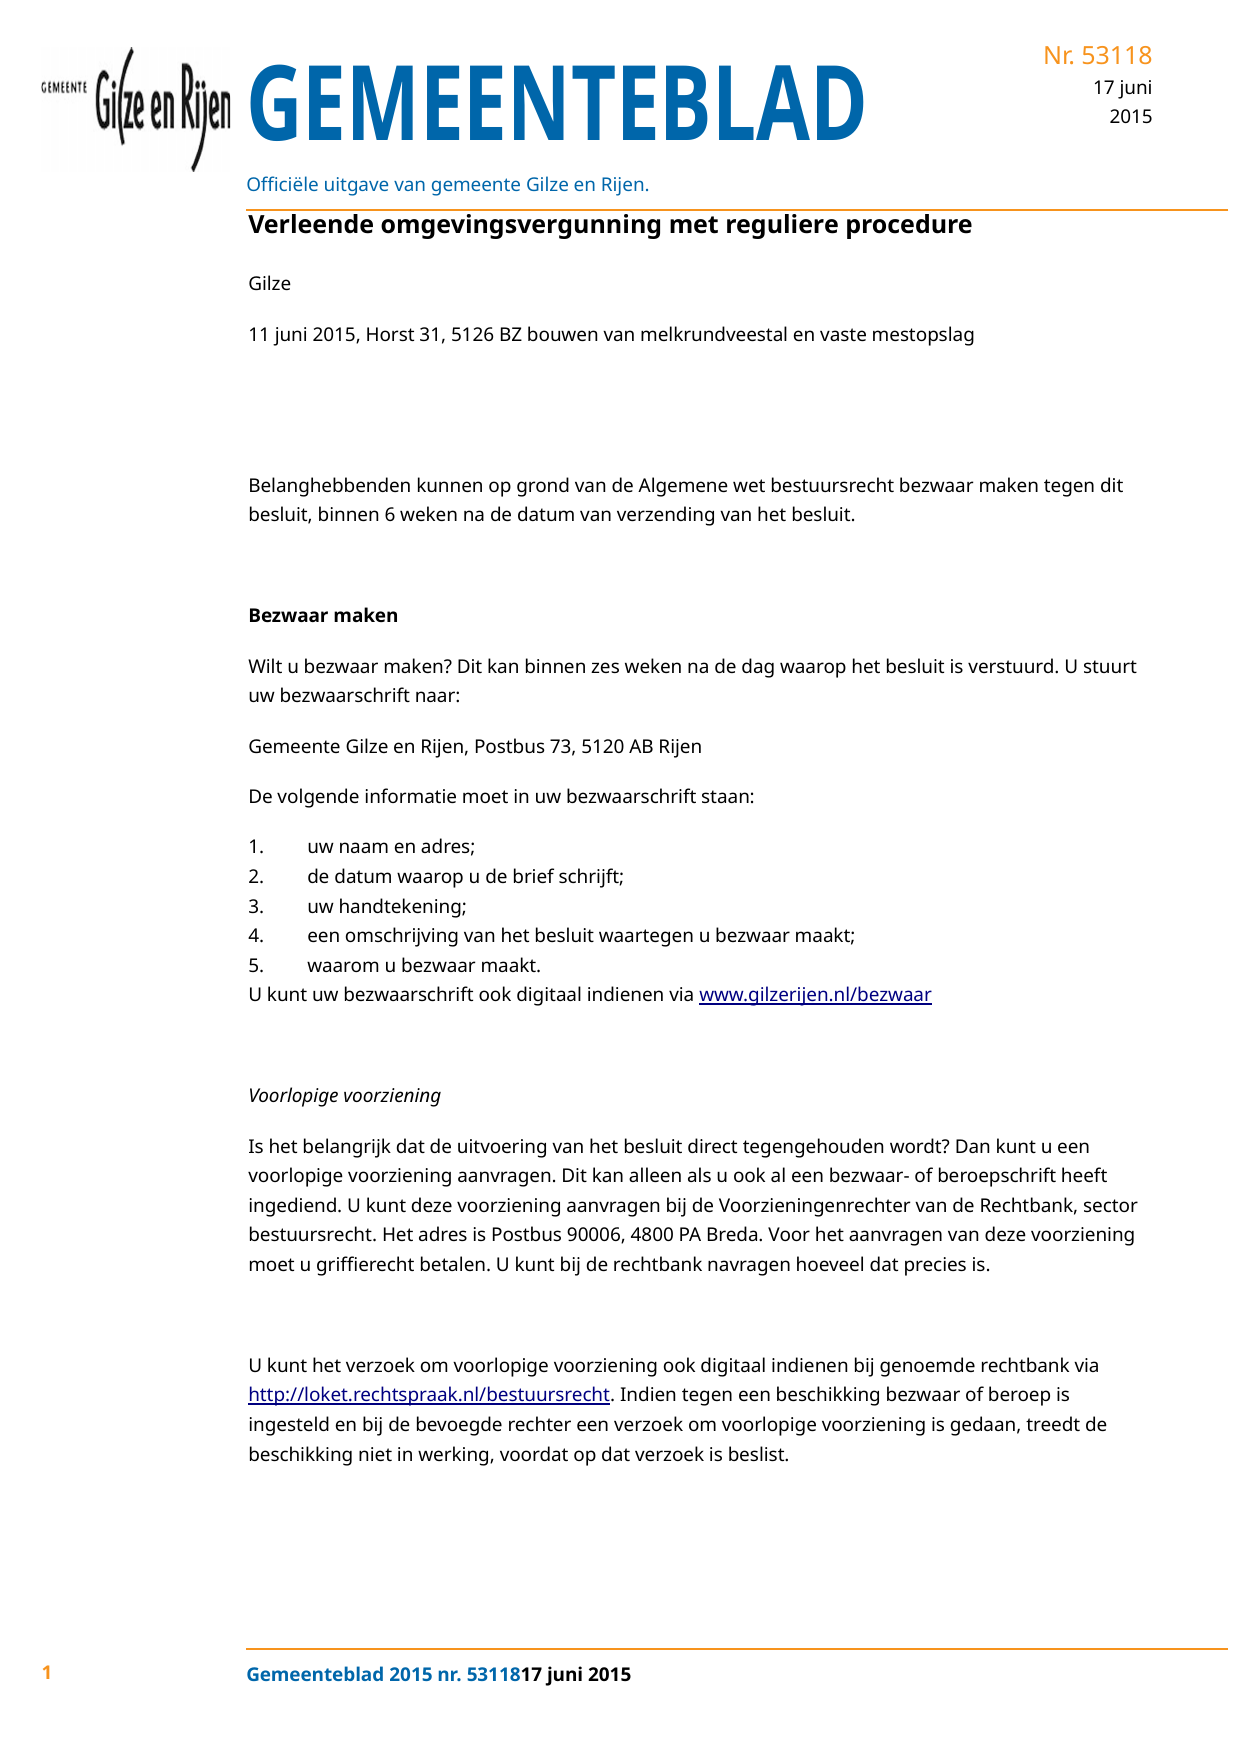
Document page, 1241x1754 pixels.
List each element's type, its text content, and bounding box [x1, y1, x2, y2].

picture [41, 47, 231, 172]
text 11 juni 2015, Horst 31, 5126 BZ bouwen van melkrundveestal en vaste mestopslag [248, 321, 1152, 346]
text Gemeente Gilze en Rijen, Postbus 73, 5120 AB Rijen [248, 733, 1152, 758]
list uw naam en adres; [248, 834, 1152, 859]
text Voorlopige voorziening [248, 1082, 1152, 1108]
text Gilze [248, 270, 1152, 296]
text Is het belangrijk dat de uitvoering van het besluit direct tegengehouden wordt? Dan kunt u een voorlopige voorziening aanvragen. Dit kan alleen als u ook al een bezwaar- of beroepschrift heeft ingediend. U kunt deze voorziening aanvragen bij de Voorzieningenrechter van de Rechtbank, sector bestuursrecht. Het adres is Postbus 90006, 4800 PA Breda. Voor het aanvragen van deze voorziening moet u griffierecht betalen. U kunt bij de rechtbank navragen hoeveel dat precies is. [248, 1133, 1152, 1277]
list waarom u bezwaar maakt. [248, 952, 1152, 978]
text U kunt het verzoek om voorlopige voorziening ook digitaal indienen bij genoemde rechtbank via http://loket.rechtspraak.nl/bestuursrecht. Indien tegen een beschikking bezwaar of beroep is ingesteld en bij de bevoegde rechter een verzoek om voorlopige voorziening is gedaan, treedt de beschikking niet in werking, voordat op dat verzoek is beslist. [248, 1352, 1152, 1466]
text De volgende informatie moet in uw bezwaarschrift staan: [248, 783, 1152, 809]
text Belanghebbenden kunnen op grond van de Algemene wet bestuursrecht bezwaar maken tegen dit besluit, binnen 6 weken na de datum van verzending van het besluit. [248, 472, 1152, 527]
text Verleende omgevingsvergunning met reguliere procedure [248, 211, 1152, 241]
text Bezwaar maken [248, 602, 1152, 628]
text Wilt u bezwaar maken? Dit kan binnen zes weken na de dag waarop het besluit is verstuurd. U stuurt uw bezwaarschrift naar: [248, 653, 1152, 708]
text U kunt uw bezwaarschrift ook digitaal indienen via www.gilzerijen.nl/bezwaar [248, 982, 1152, 1007]
list uw handtekening; [248, 893, 1152, 918]
list de datum waarop u de brief schrijft; [248, 863, 1152, 889]
list een omschrijving van het besluit waartegen u bezwaar maakt; [248, 922, 1152, 948]
